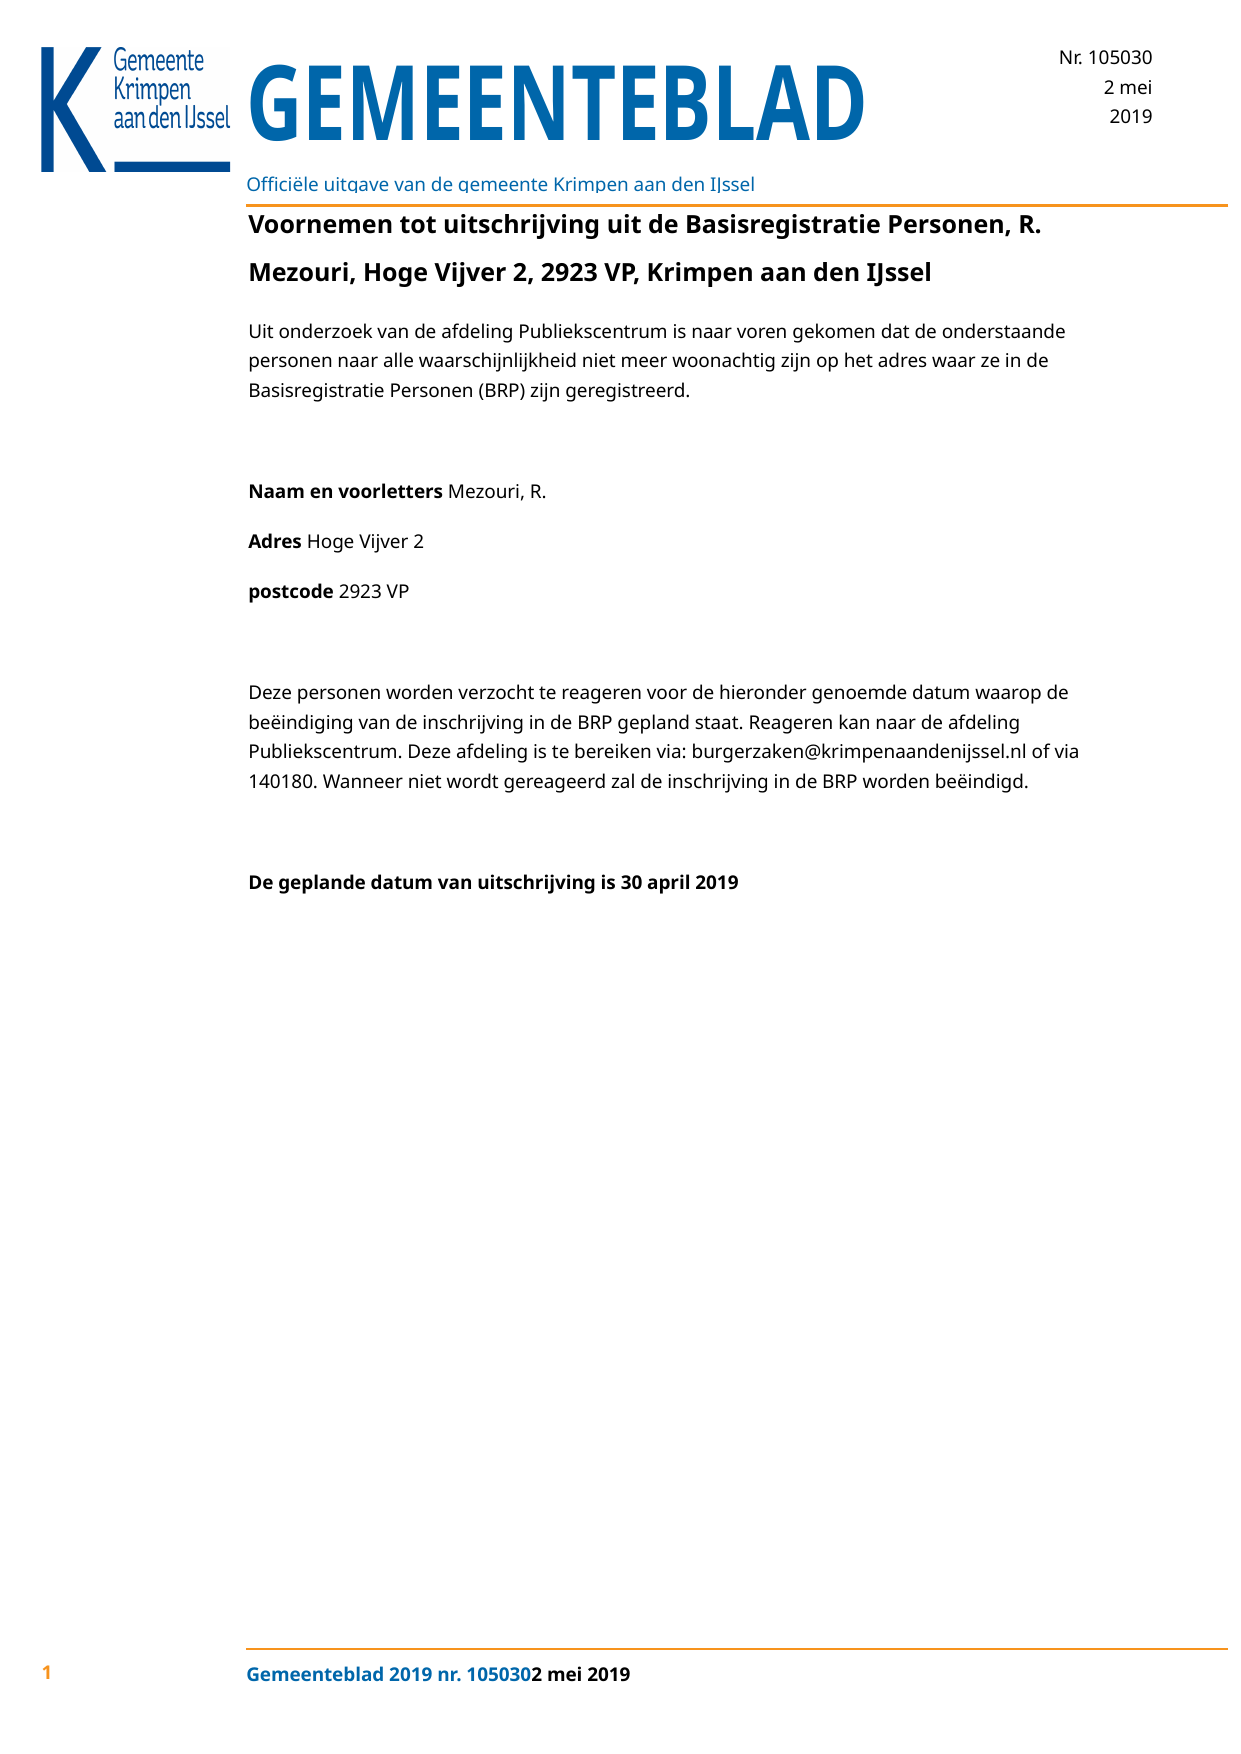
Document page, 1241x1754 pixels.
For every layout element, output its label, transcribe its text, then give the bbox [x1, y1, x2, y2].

text Adres Hoge Vijver 2 [248, 528, 1152, 554]
text De geplande datum van uitschrijving is 30 april 2019 [248, 869, 1152, 895]
text Voornemen tot uitschrijving uit de Basisregistratie Personen, R. Mezouri, Hoge Vijver 2, 2923 VP, Krimpen aan den IJssel [248, 207, 1152, 288]
text Naam en voorletters Mezouri, R. [248, 478, 1152, 504]
text Uit onderzoek van de afdeling Publiekscentrum is naar voren gekomen dat de onderstaande personen naar alle waarschijnlijkheid niet meer woonachtig zijn op het adres waar ze in de Basisregistratie Personen (BRP) zijn geregistreerd. [248, 318, 1152, 403]
text postcode 2923 VP [248, 579, 1152, 604]
picture [41, 47, 231, 172]
text Deze personen worden verzocht te reageren voor de hieronder genoemde datum waarop de beëindiging van de inschrijving in de BRP gepland staat. Reageren kan naar de afdeling Publiekscentrum. Deze afdeling is te bereiken via: burgerzaken@krimpenaandenijssel.nl of via 140180. Wanneer niet wordt gereageerd zal de inschrijving in de BRP worden beëindigd. [248, 679, 1152, 794]
